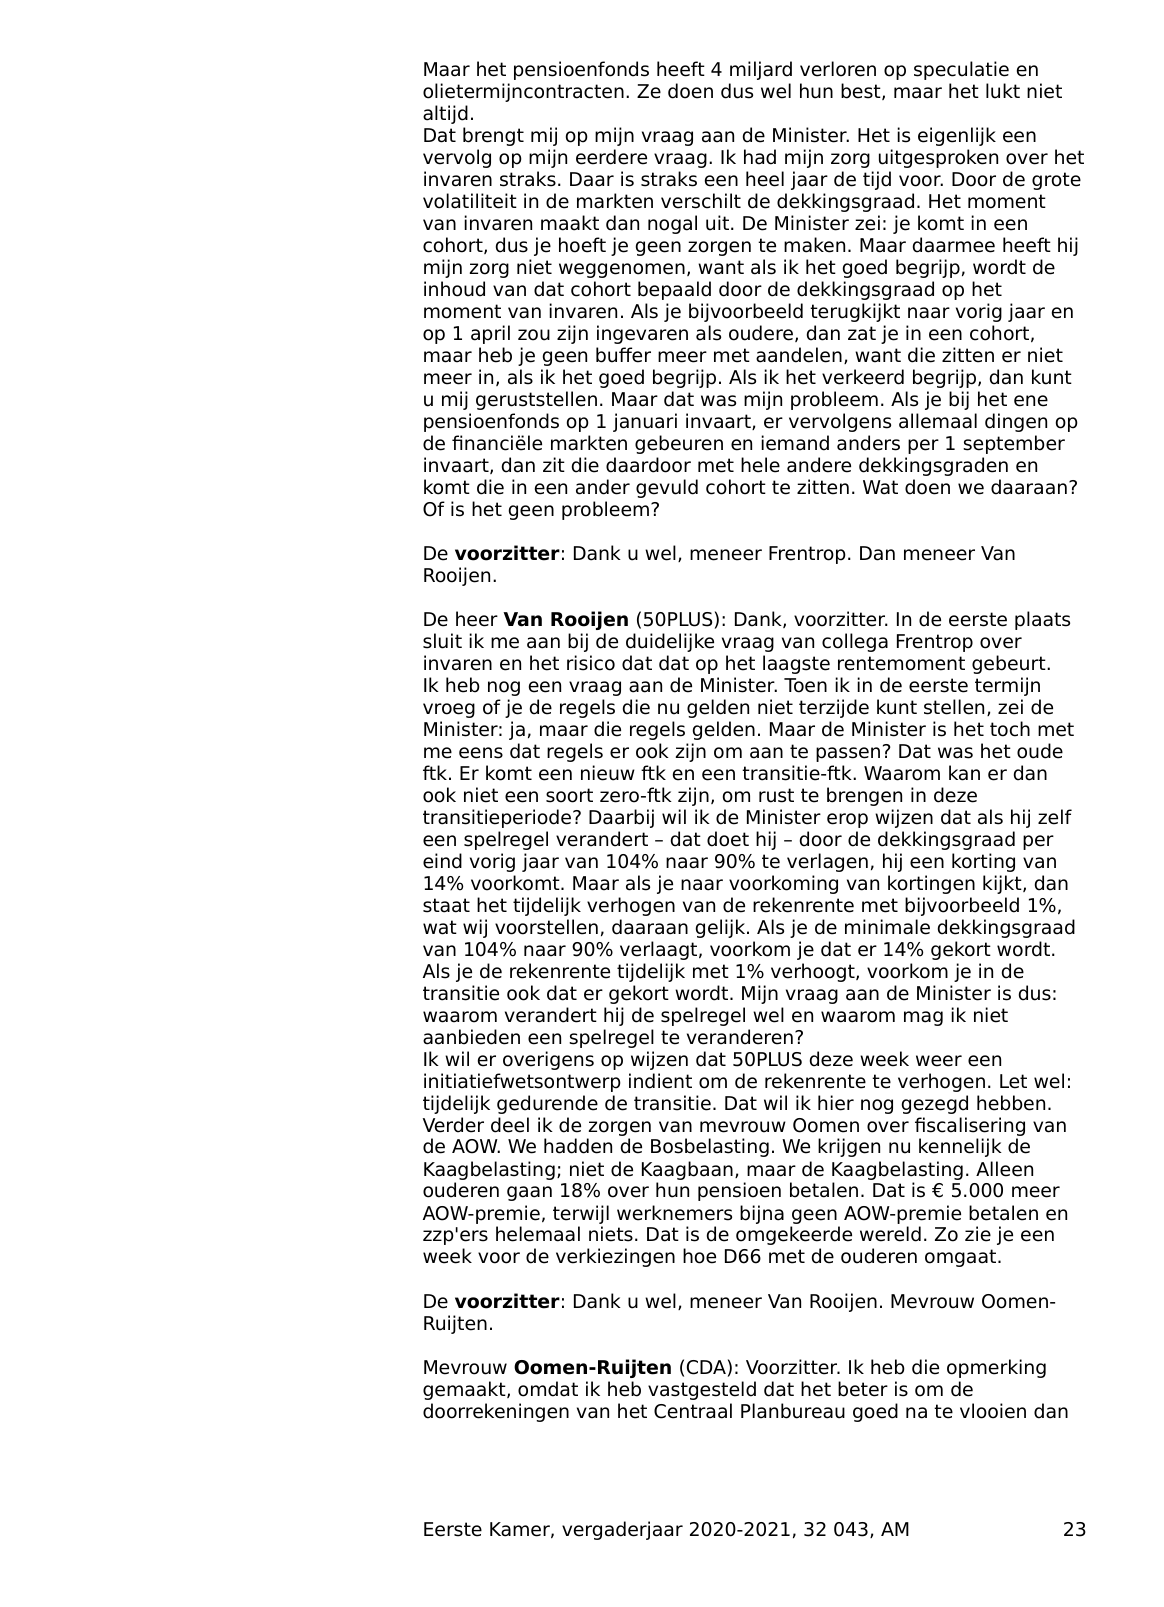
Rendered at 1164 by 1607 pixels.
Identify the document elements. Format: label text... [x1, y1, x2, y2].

text Ik wil er overigens op wijzen dat 50PLUS deze week weer een initiatiefwetsontwerp indient om de rekenrente te verhogen. Let wel: tijdelijk gedurende de transitie. Dat wil ik hier nog gezegd hebben. [422, 1048, 1087, 1114]
text De heer Van Rooijen (50PLUS): Dank, voorzitter. In de eerste plaats sluit ik me aan bij de duidelijke vraag van collega Frentrop over invaren en het risico dat dat op het laagste rentemoment gebeurt. [422, 609, 1087, 675]
text De voorzitter: Dank u wel, meneer Van Rooijen. Mevrouw Oomen-Ruijten. [422, 1291, 1087, 1334]
text De voorzitter: Dank u wel, meneer Frentrop. Dan meneer Van Rooijen. [422, 543, 1087, 587]
text Maar het pensioenfonds heeft 4 miljard verloren op speculatie en olietermijncontracten. Ze doen dus wel hun best, maar het lukt niet altijd. [422, 59, 1087, 125]
text Mevrouw Oomen-Ruijten (CDA): Voorzitter. Ik heb die opmerking gemaakt, omdat ik heb vastgesteld dat het beter is om de doorrekeningen van het Centraal Planbureau goed na te vlooien dan [422, 1357, 1087, 1423]
text Verder deel ik de zorgen van mevrouw Oomen over fiscalisering van de AOW. We hadden de Bosbelasting. We krijgen nu kennelijk de Kaagbelasting; niet de Kaagbaan, maar de Kaagbelasting. Alleen ouderen gaan 18% over hun pensioen betalen. Dat is € 5.000 meer AOW-premie, terwijl werknemers bijna geen AOW-premie betalen en zzp'ers helemaal niets. Dat is de omgekeerde wereld. Zo zie je een week voor de verkiezingen hoe D66 met de ouderen omgaat. [422, 1114, 1087, 1268]
text Dat brengt mij op mijn vraag aan de Minister. Het is eigenlijk een vervolg op mijn eerdere vraag. Ik had mijn zorg uitgesproken over het invaren straks. Daar is straks een heel jaar de tijd voor. Door de grote volatiliteit in de markten verschilt de dekkingsgraad. Het moment van invaren maakt dan nogal uit. De Minister zei: je komt in een cohort, dus je hoeft je geen zorgen te maken. Maar daarmee heeft hij mijn zorg niet weggenomen, want als ik het goed begrijp, wordt de inhoud van dat cohort bepaald door de dekkingsgraad op het moment van invaren. Als je bijvoorbeeld terugkijkt naar vorig jaar en op 1 april zou zijn ingevaren als oudere, dan zat je in een cohort, maar heb je geen buffer meer met aandelen, want die zitten er niet meer in, als ik het goed begrijp. Als ik het verkeerd begrijp, dan kunt u mij geruststellen. Maar dat was mijn probleem. Als je bij het ene pensioenfonds op 1 januari invaart, er vervolgens allemaal dingen op de financiële markten gebeuren en iemand anders per 1 september invaart, dan zit die daardoor met hele andere dekkingsgraden en komt die in een ander gevuld cohort te zitten. Wat doen we daaraan? Of is het geen probleem? [422, 125, 1087, 521]
text Ik heb nog een vraag aan de Minister. Toen ik in de eerste termijn vroeg of je de regels die nu gelden niet terzijde kunt stellen, zei de Minister: ja, maar die regels gelden. Maar de Minister is het toch met me eens dat regels er ook zijn om aan te passen? Dat was het oude ftk. Er komt een nieuw ftk en een transitie-ftk. Waarom kan er dan ook niet een soort zero-ftk zijn, om rust te brengen in deze transitieperiode? Daarbij wil ik de Minister erop wijzen dat als hij zelf een spelregel verandert – dat doet hij – door de dekkingsgraad per eind vorig jaar van 104% naar 90% te verlagen, hij een korting van 14% voorkomt. Maar als je naar voorkoming van kortingen kijkt, dan staat het tijdelijk verhogen van de rekenrente met bijvoorbeeld 1%, wat wij voorstellen, daaraan gelijk. Als je de minimale dekkingsgraad van 104% naar 90% verlaagt, voorkom je dat er 14% gekort wordt. Als je de rekenrente tijdelijk met 1% verhoogt, voorkom je in de transitie ook dat er gekort wordt. Mijn vraag aan de Minister is dus: waarom verandert hij de spelregel wel en waarom mag ik niet aanbieden een spelregel te veranderen? [422, 675, 1087, 1048]
